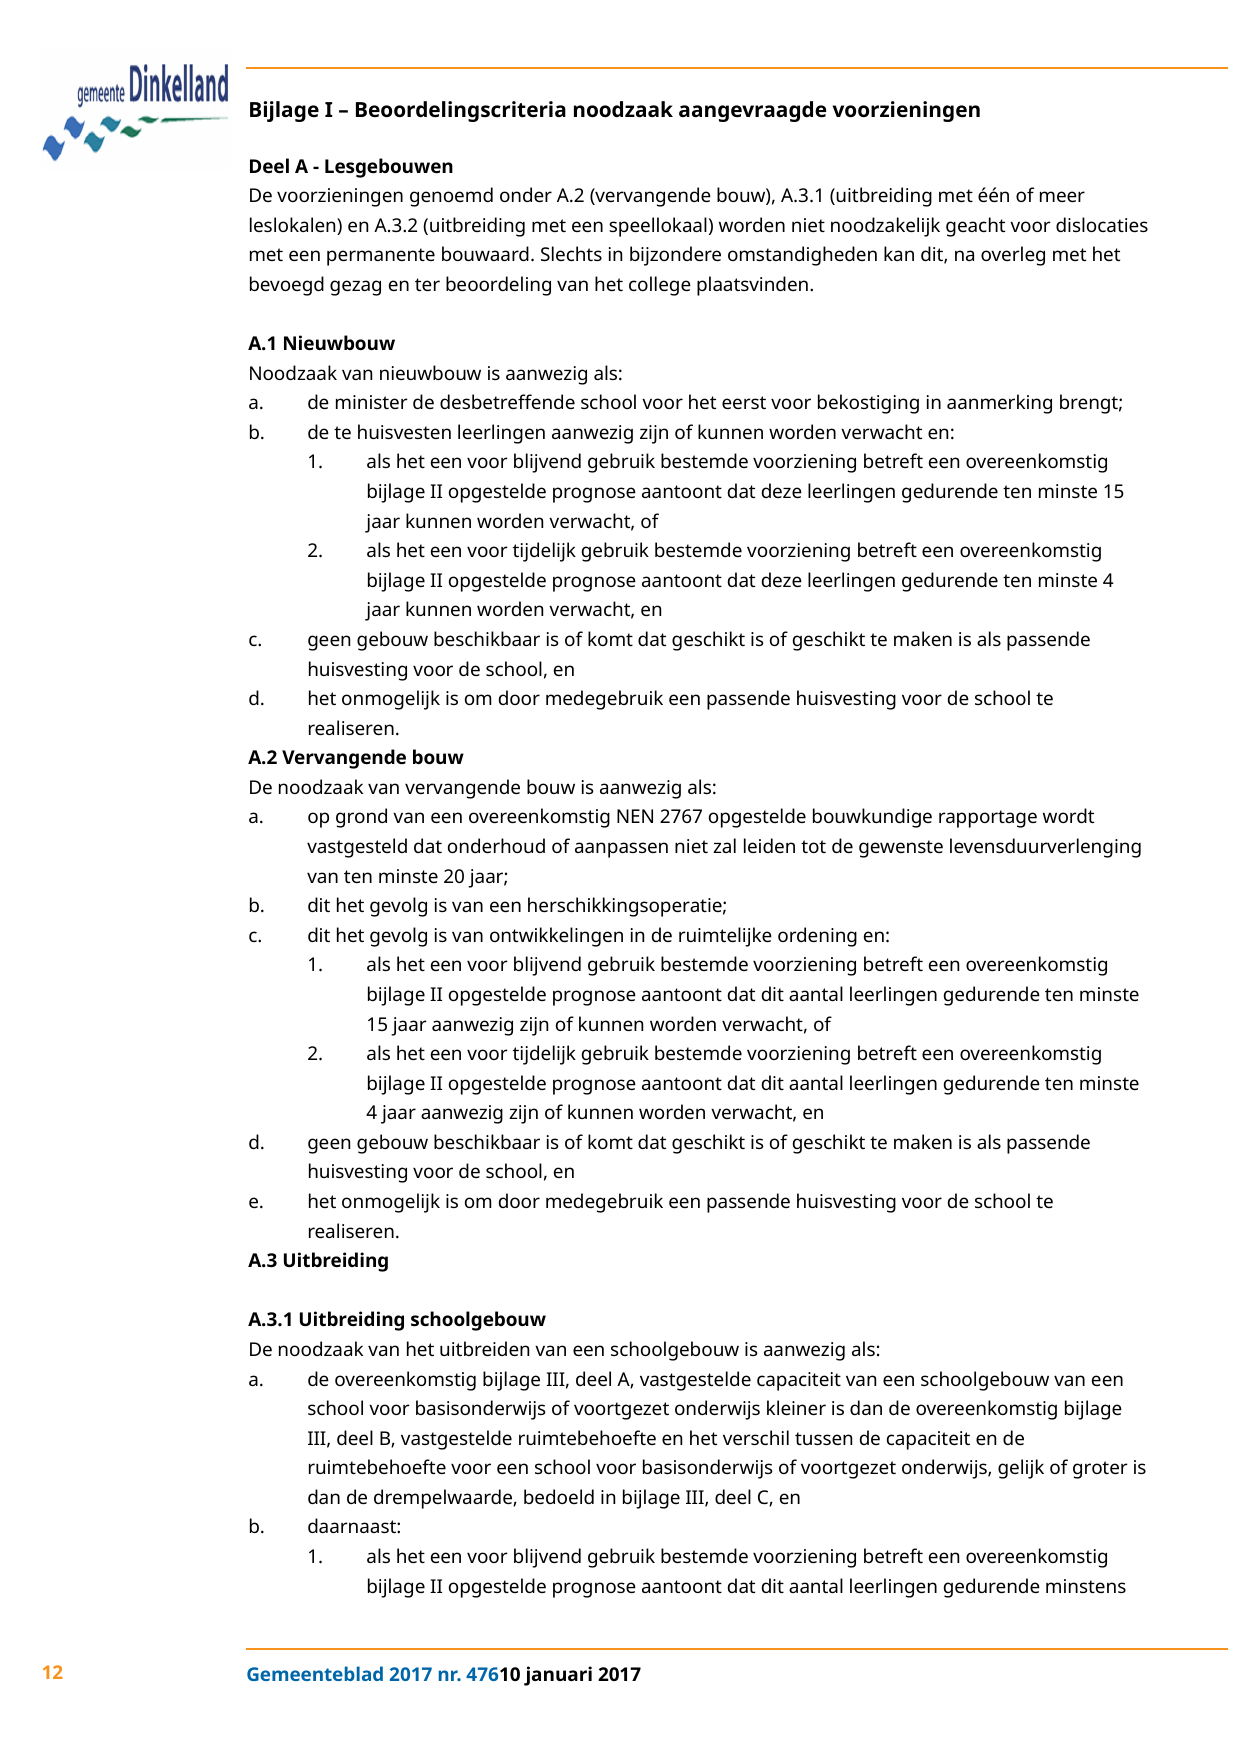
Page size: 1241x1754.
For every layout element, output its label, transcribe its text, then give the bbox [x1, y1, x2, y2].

list het onmogelijk is om door medegebruik een passende huisvesting voor de school te realiseren. [248, 685, 1152, 741]
list als het een voor blijvend gebruik bestemde voorziening betreft een overeenkomstig bijlage II opgestelde prognose aantoont dat dit aantal leerlingen gedurende ten minste 15 jaar aanwezig zijn of kunnen worden verwacht, of [307, 952, 1152, 1037]
list als het een voor blijvend gebruik bestemde voorziening betreft een overeenkomstig bijlage II opgestelde prognose aantoont dat dit aantal leerlingen gedurende minstens [307, 1543, 1152, 1599]
text Bijlage I – Beoordelingscriteria noodzaak aangevraagde voorzieningen [248, 95, 1152, 123]
list als het een voor tijdelijk gebruik bestemde voorziening betreft een overeenkomstig bijlage II opgestelde prognose aantoont dat dit aantal leerlingen gedurende ten minste 4 jaar aanwezig zijn of kunnen worden verwacht, en [307, 1040, 1152, 1125]
list het onmogelijk is om door medegebruik een passende huisvesting voor de school te realiseren. [248, 1188, 1152, 1244]
text A.3.1 Uitbreiding schoolgebouw [248, 1307, 1152, 1332]
list geen gebouw beschikbaar is of komt dat geschikt is of geschikt te maken is als passende huisvesting voor de school, en [248, 1129, 1152, 1184]
list dit het gevolg is van een herschikkingsoperatie; [248, 892, 1152, 918]
list als het een voor blijvend gebruik bestemde voorziening betreft een overeenkomstig bijlage II opgestelde prognose aantoont dat deze leerlingen gedurende ten minste 15 jaar kunnen worden verwacht, of [307, 449, 1152, 534]
list dit het gevolg is van ontwikkelingen in de ruimtelijke ordening en: [248, 922, 1152, 948]
text De noodzaak van vervangende bouw is aanwezig als: [248, 774, 1152, 800]
text A.2 Vervangende bouw [248, 744, 1152, 770]
list geen gebouw beschikbaar is of komt dat geschikt is of geschikt te maken is als passende huisvesting voor de school, en [248, 626, 1152, 682]
picture [41, 47, 231, 172]
text A.3 Uitbreiding [248, 1247, 1152, 1273]
list als het een voor tijdelijk gebruik bestemde voorziening betreft een overeenkomstig bijlage II opgestelde prognose aantoont dat deze leerlingen gedurende ten minste 4 jaar kunnen worden verwacht, en [307, 537, 1152, 622]
text Noodzaak van nieuwbouw is aanwezig als: [248, 360, 1152, 386]
text De noodzaak van het uitbreiden van een schoolgebouw is aanwezig als: [248, 1336, 1152, 1362]
text A.1 Nieuwbouw [248, 330, 1152, 356]
list de te huisvesten leerlingen aanwezig zijn of kunnen worden verwacht en: [248, 419, 1152, 445]
text De voorzieningen genoemd onder A.2 (vervangende bouw), A.3.1 (uitbreiding met één of meer leslokalen) en A.3.2 (uitbreiding met een speellokaal) worden niet noodzakelijk geacht voor dislocaties met een permanente bouwaard. Slechts in bijzondere omstandigheden kan dit, na overleg met het bevoegd gezag en ter beoordeling van het college plaatsvinden. [248, 182, 1152, 297]
text Deel A - Lesgebouwen [248, 153, 1152, 179]
list de overeenkomstig bijlage III, deel A, vastgestelde capaciteit van een schoolgebouw van een school voor basisonderwijs of voortgezet onderwijs kleiner is dan de overeenkomstig bijlage III, deel B, vastgestelde ruimtebehoefte en het verschil tussen de capaciteit en de ruimtebehoefte voor een school voor basisonderwijs of voortgezet onderwijs, gelijk of groter is dan de drempelwaarde, bedoeld in bijlage III, deel C, en [248, 1366, 1152, 1510]
list daarnaast: [248, 1514, 1152, 1539]
list op grond van een overeenkomstig NEN 2767 opgestelde bouwkundige rapportage wordt vastgesteld dat onderhoud of aanpassen niet zal leiden tot de gewenste levensduurverlenging van ten minste 20 jaar; [248, 804, 1152, 889]
list de minister de desbetreffende school voor het eerst voor bekostiging in aanmerking brengt; [248, 389, 1152, 415]
